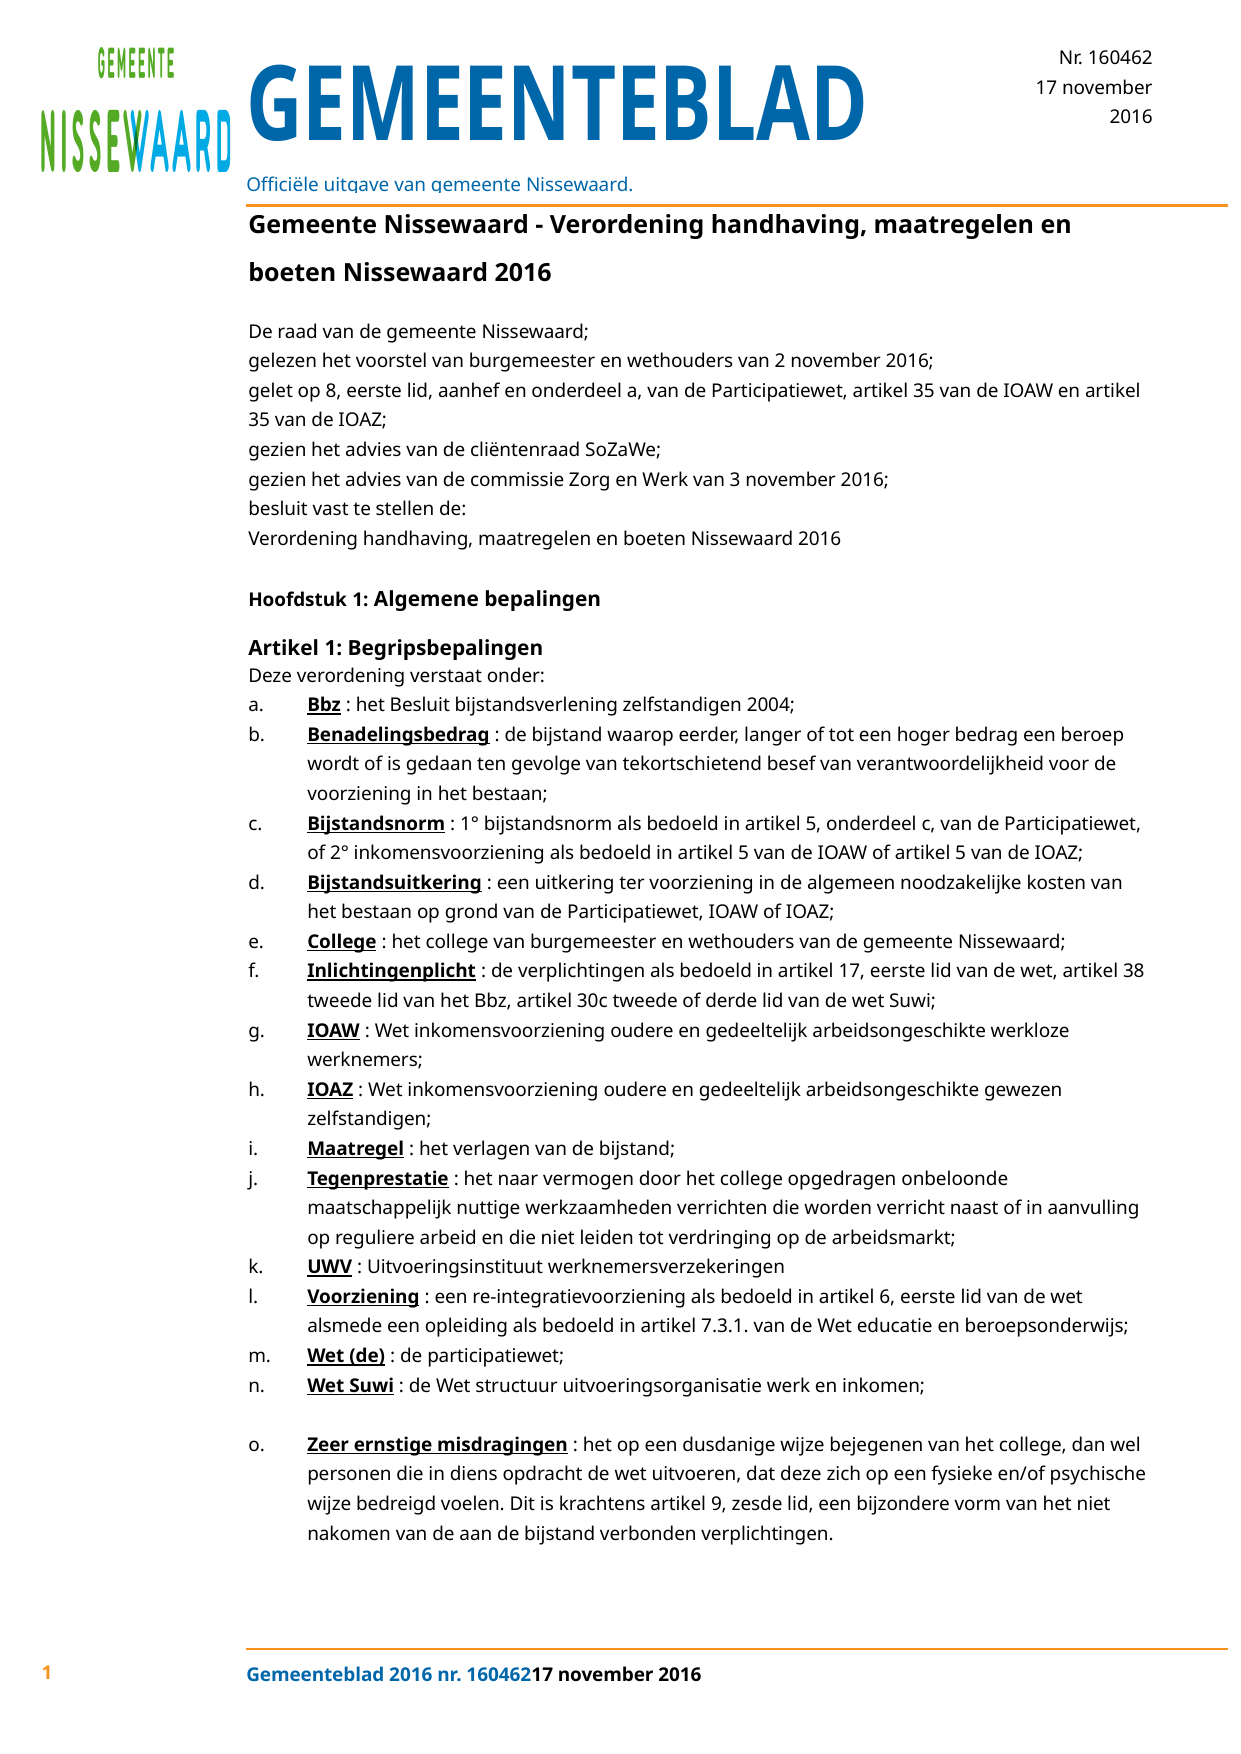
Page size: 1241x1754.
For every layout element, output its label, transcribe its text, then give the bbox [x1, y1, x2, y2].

picture [201, 122, 206, 138]
list Voorziening : een re-integratievoorziening als bedoeld in artikel 6, eerste lid van de wet alsmede een opleiding als bedoeld in artikel 7.3.1. van de Wet educatie en beroepsonderwijs; [248, 1283, 1152, 1338]
text Hoofdstuk 1: Algemene bepalingen [248, 584, 1152, 613]
list Bbz : het Besluit bijstandsverlening zelfstandigen 2004; [248, 691, 1152, 717]
text De raad van de gemeente Nissewaard; [248, 318, 1152, 344]
picture [222, 122, 227, 160]
list Inlichtingenplicht : de verplichtingen als bedoeld in artikel 17, eerste lid van de wet, artikel 38 tweede lid van het Bbz, artikel 30c tweede of derde lid van de wet Suwi; [248, 958, 1152, 1013]
text besluit vast te stellen de: [248, 495, 1152, 521]
text gezien het advies van de cliëntenraad SoZaWe; [248, 436, 1152, 462]
list UWV : Uitvoeringsinstituut werknemersverzekeringen [248, 1253, 1152, 1279]
picture [200, 151, 206, 172]
list Wet (de) : de participatiewet; [248, 1342, 1152, 1368]
list IOAW : Wet inkomensvoorziening oudere en gedeeltelijk arbeidsongeschikte werkloze werknemers; [248, 1017, 1152, 1072]
picture [176, 157, 187, 172]
list Bijstandsnorm : 1° bijstandsnorm als bedoeld in artikel 5, onderdeel c, van de Participatiewet, of 2° inkomensvoorziening als bedoeld in artikel 5 van de IOAW of artikel 5 van de IOAZ; [248, 810, 1152, 865]
list Wet Suwi : de Wet structuur uitvoeringsorganisatie werk en inkomen; [248, 1372, 1152, 1398]
list Benadelingsbedrag : de bijstand waarop eerder, langer of tot een hoger bedrag een beroep wordt of is gedaan ten gevolge van tekortschietend besef van verantwoordelijkheid voor de voorziening in het bestaan; [248, 721, 1152, 806]
text gelet op 8, eerste lid, aanhef en onderdeel a, van de Participatiewet, artikel 35 van de IOAW en artikel 35 van de IOAZ; [248, 377, 1152, 432]
list Tegenprestatie : het naar vermogen door het college opgedragen onbeloonde maatschappelijk nuttige werkzaamheden verrichten die worden verricht naast of in aanvulling op reguliere arbeid en die niet leiden tot verdringing op de arbeidsmarkt; [248, 1165, 1152, 1250]
list IOAZ : Wet inkomensvoorziening oudere en gedeeltelijk arbeidsongeschikte gewezen zelfstandigen; [248, 1076, 1152, 1131]
list Maatregel : het verlagen van de bijstand; [248, 1135, 1152, 1161]
picture [154, 157, 165, 172]
picture [41, 47, 231, 172]
list College : het college van burgemeester en wethouders van de gemeente Nissewaard; [248, 928, 1152, 954]
text gezien het advies van de commissie Zorg en Werk van 3 november 2016; [248, 466, 1152, 492]
text Gemeente Nissewaard - Verordening handhaving, maatregelen en boeten Nissewaard 2016 [248, 207, 1152, 288]
text Artikel 1: Begripsbepalingen [248, 633, 1152, 662]
list Zeer ernstige misdragingen : het op een dusdanige wijze bejegenen van het college, dan wel personen die in diens opdracht de wet uitvoeren, dat deze zich op een fysieke en/of psychische wijze bedreigd voelen. Dit is krachtens artikel 9, zesde lid, een bijzondere vorm van het niet nakomen van de aan de bijstand verbonden verplichtingen. [248, 1431, 1152, 1546]
text Verordening handhaving, maatregelen en boeten Nissewaard 2016 [248, 525, 1152, 551]
list Bijstandsuitkering : een uitkering ter voorziening in de algemeen noodzakelijke kosten van het bestaan op grond van de Participatiewet, IOAW of IOAZ; [248, 869, 1152, 924]
text Deze verordening verstaat onder: [248, 662, 1152, 688]
text gelezen het voorstel van burgemeester en wethouders van 2 november 2016; [248, 347, 1152, 373]
